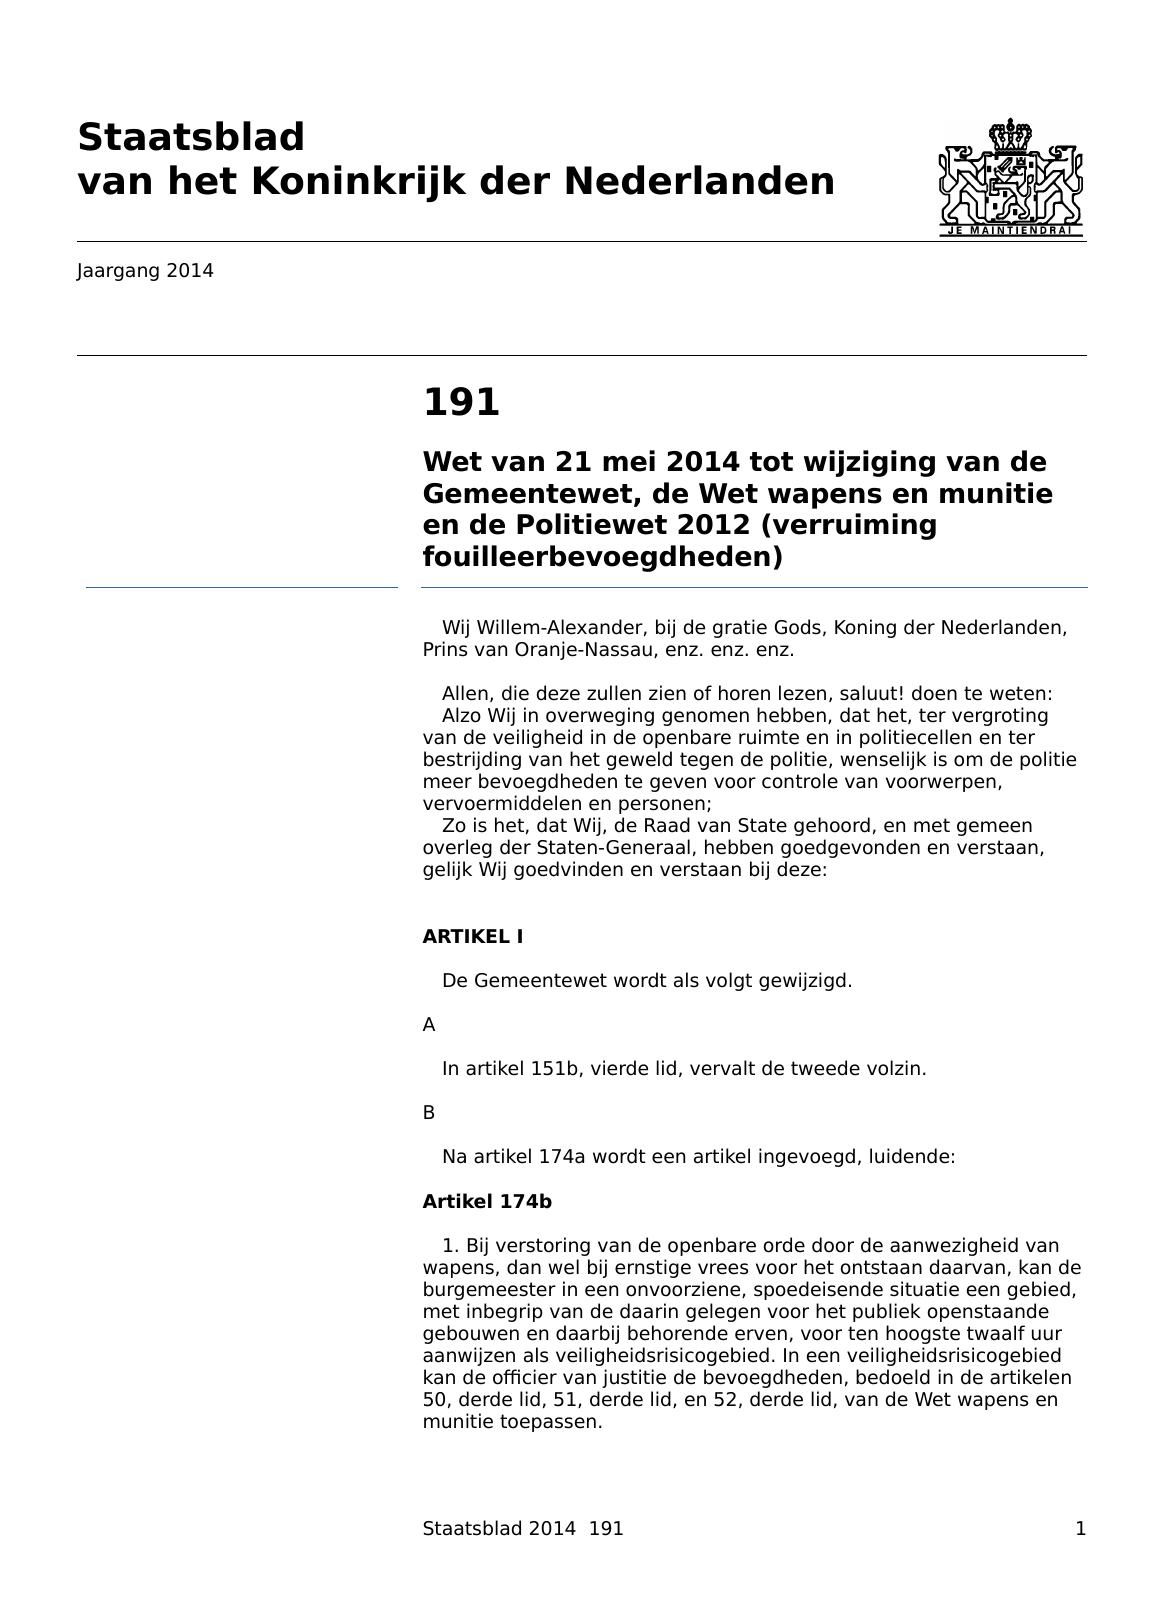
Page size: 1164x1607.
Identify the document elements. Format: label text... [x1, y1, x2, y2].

table_header Staatsblad van het Koninkrijk der Nederlanden [77, 100, 886, 241]
subtitle Artikel 174b [422, 1191, 1087, 1212]
text Alzo Wij in overweging genomen hebben, dat het, ter vergroting van de veiligheid in de openbare ruimte en in politiecellen en ter bestrijding van het geweld tegen de politie, wenselijk is om de politie meer bevoegdheden te geven voor controle van voorwerpen, vervoermiddelen en personen; [422, 705, 1087, 815]
subtitle 191 [422, 381, 1087, 424]
text Na artikel 174a wordt een artikel ingevoegd, luidende: [422, 1146, 1087, 1168]
text In artikel 151b, vierde lid, vervalt de tweede volzin. [422, 1058, 1087, 1080]
text Wet van 21 mei 2014 tot wijziging van de Gemeentewet, de Wet wapens en munitie en de Politiewet 2012 (verruiming fouilleerbevoegdheden) [422, 447, 1087, 573]
text De Gemeentewet wordt als volgt gewijzigd. [422, 970, 1087, 992]
text Allen, die deze zullen zien of horen lezen, saluut! doen te weten: [422, 683, 1087, 705]
text 1. Bij verstoring van de openbare orde door de aanwezigheid van wapens, dan wel bij ernstige vrees voor het ontstaan daarvan, kan de burgemeester in een onvoorziene, spoedeisende situatie een gebied, met inbegrip van de daarin gelegen voor het publiek openstaande gebouwen en daarbij behorende erven, voor ten hoogste twaalf uur aanwijzen als veiligheidsrisicogebied. In een veiligheidsrisicogebied kan de officier van justitie de bevoegdheden, bedoeld in de artikelen 50, derde lid, 51, derde lid, en 52, derde lid, van de Wet wapens en munitie toepassen. [422, 1235, 1087, 1432]
table_cell Jaargang 2014 [77, 242, 1087, 355]
text Wij Willem-Alexander, bij de gratie Gods, Koning der Nederlanden, Prins van Oranje-Nassau, enz. enz. enz. [422, 617, 1087, 661]
text B [422, 1102, 1087, 1124]
subtitle ARTIKEL I [422, 926, 1087, 947]
table_header [886, 100, 1087, 241]
text A [422, 1014, 1087, 1036]
text Zo is het, dat Wij, de Raad van State gehoord, en met gemeen overleg der Staten-Generaal, hebben goedgevonden en verstaan, gelijk Wij goedvinden en verstaan bij deze: [422, 815, 1087, 881]
picture [936, 115, 1087, 240]
